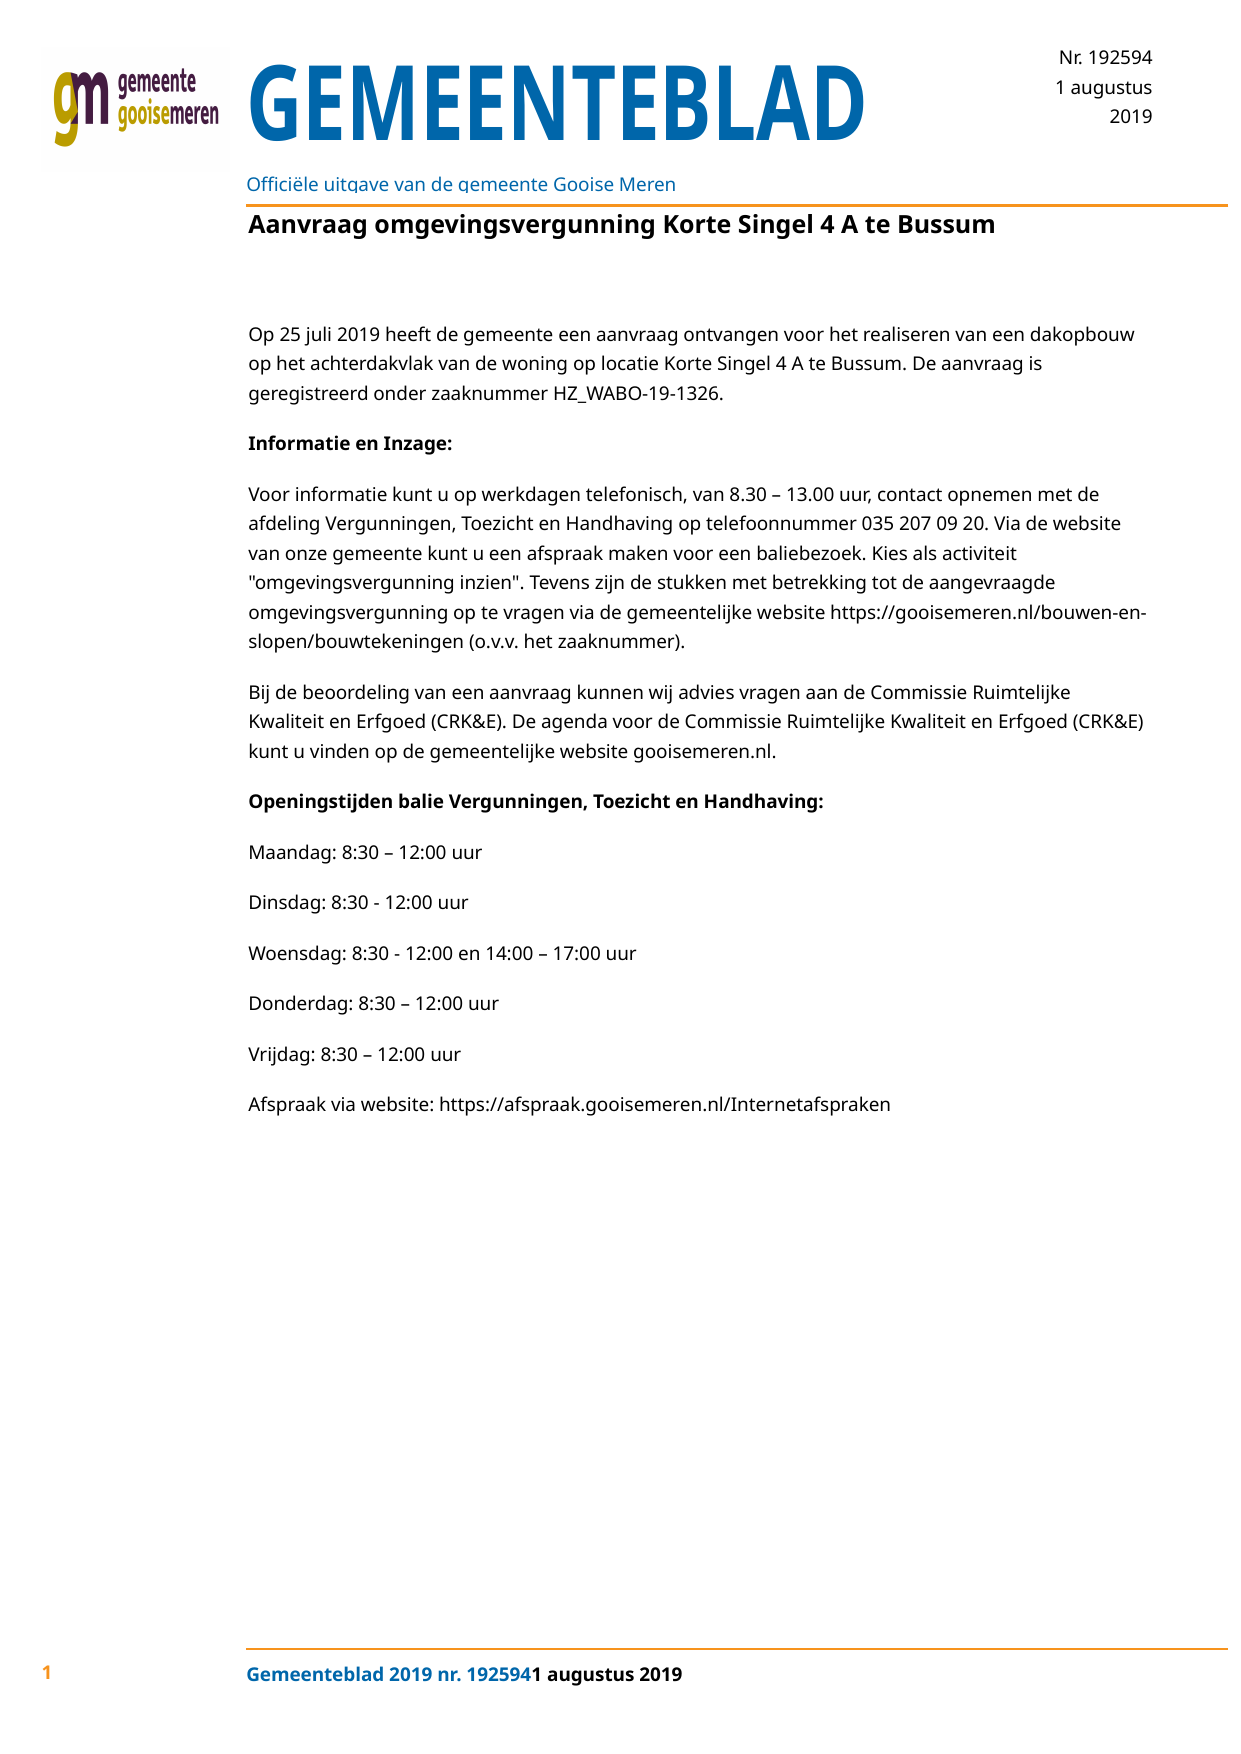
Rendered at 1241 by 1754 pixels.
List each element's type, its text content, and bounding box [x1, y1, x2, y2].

text Informatie en Inzage: [248, 430, 1152, 456]
text Openingstijden balie Vergunningen, Toezicht en Handhaving: [248, 789, 1152, 814]
text Aanvraag omgevingsvergunning Korte Singel 4 A te Bussum [248, 207, 1152, 241]
text Woensdag: 8:30 - 12:00 en 14:00 – 17:00 uur [248, 940, 1152, 966]
text Donderdag: 8:30 – 12:00 uur [248, 990, 1152, 1016]
text Vrijdag: 8:30 – 12:00 uur [248, 1041, 1152, 1066]
text Bij de beoordeling van een aanvraag kunnen wij advies vragen aan de Commissie Ruimtelijke Kwaliteit en Erfgoed (CRK&E). De agenda voor de Commissie Ruimtelijke Kwaliteit en Erfgoed (CRK&E) kunt u vinden op de gemeentelijke website gooisemeren.nl. [248, 679, 1152, 764]
picture [41, 47, 231, 172]
text Afspraak via website: https://afspraak.gooisemeren.nl/Internetafspraken [248, 1091, 1152, 1117]
text Maandag: 8:30 – 12:00 uur [248, 839, 1152, 865]
text Dinsdag: 8:30 - 12:00 uur [248, 889, 1152, 915]
text Voor informatie kunt u op werkdagen telefonisch, van 8.30 – 13.00 uur, contact opnemen met de afdeling Vergunningen, Toezicht en Handhaving op telefoonnummer 035 207 09 20. Via de website van onze gemeente kunt u een afspraak maken voor een baliebezoek. Kies als activiteit "omgevingsvergunning inzien". Tevens zijn de stukken met betrekking tot de aangevraagde omgevingsvergunning op te vragen via de gemeentelijke website https://gooisemeren.nl/bouwen-en-slopen/bouwtekeningen (o.v.v. het zaaknummer). [248, 481, 1152, 654]
text Op 25 juli 2019 heeft de gemeente een aanvraag ontvangen voor het realiseren van een dakopbouw op het achterdakvlak van de woning op locatie Korte Singel 4 A te Bussum. De aanvraag is geregistreerd onder zaaknummer HZ_WABO-19-1326. [248, 321, 1152, 406]
